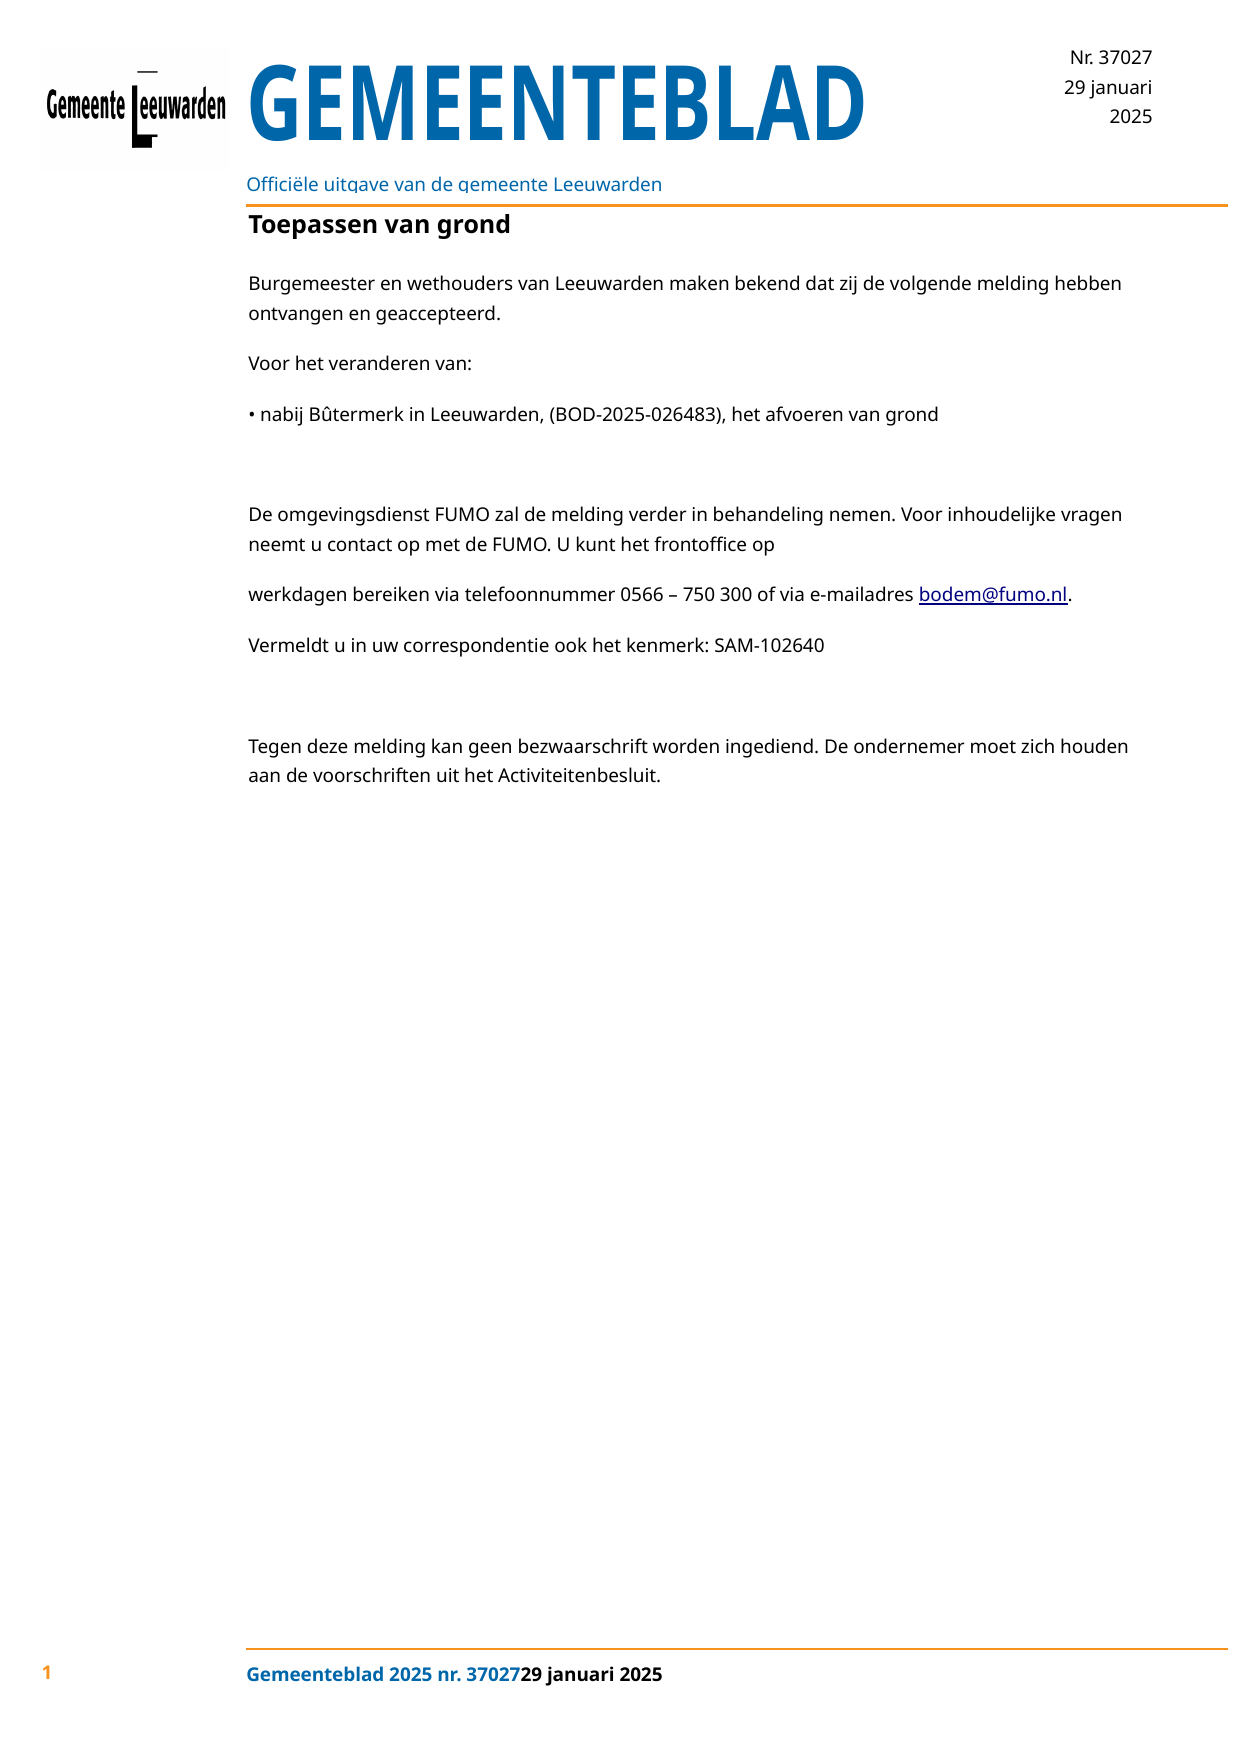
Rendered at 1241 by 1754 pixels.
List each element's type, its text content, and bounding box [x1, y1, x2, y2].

text Vermeldt u in uw correspondentie ook het kenmerk: SAM-102640 [248, 632, 1152, 658]
text De omgevingsdienst FUMO zal de melding verder in behandeling nemen. Voor inhoudelijke vragen neemt u contact op met de FUMO. U kunt het frontoffice op [248, 502, 1152, 557]
text werkdagen bereiken via telefoonnummer 0566 – 750 300 of via e-mailadres bodem@fumo.nl. [248, 582, 1152, 607]
picture [41, 47, 231, 172]
text Toepassen van grond [248, 207, 1152, 241]
text Voor het veranderen van: [248, 350, 1152, 376]
text • nabij Bûtermerk in Leeuwarden, (BOD-2025-026483), het afvoeren van grond [248, 401, 1152, 426]
text Tegen deze melding kan geen bezwaarschrift worden ingediend. De ondernemer moet zich houden aan de voorschriften uit het Activiteitenbesluit. [248, 733, 1152, 788]
text Burgemeester en wethouders van Leeuwarden maken bekend dat zij de volgende melding hebben ontvangen en geaccepteerd. [248, 270, 1152, 326]
